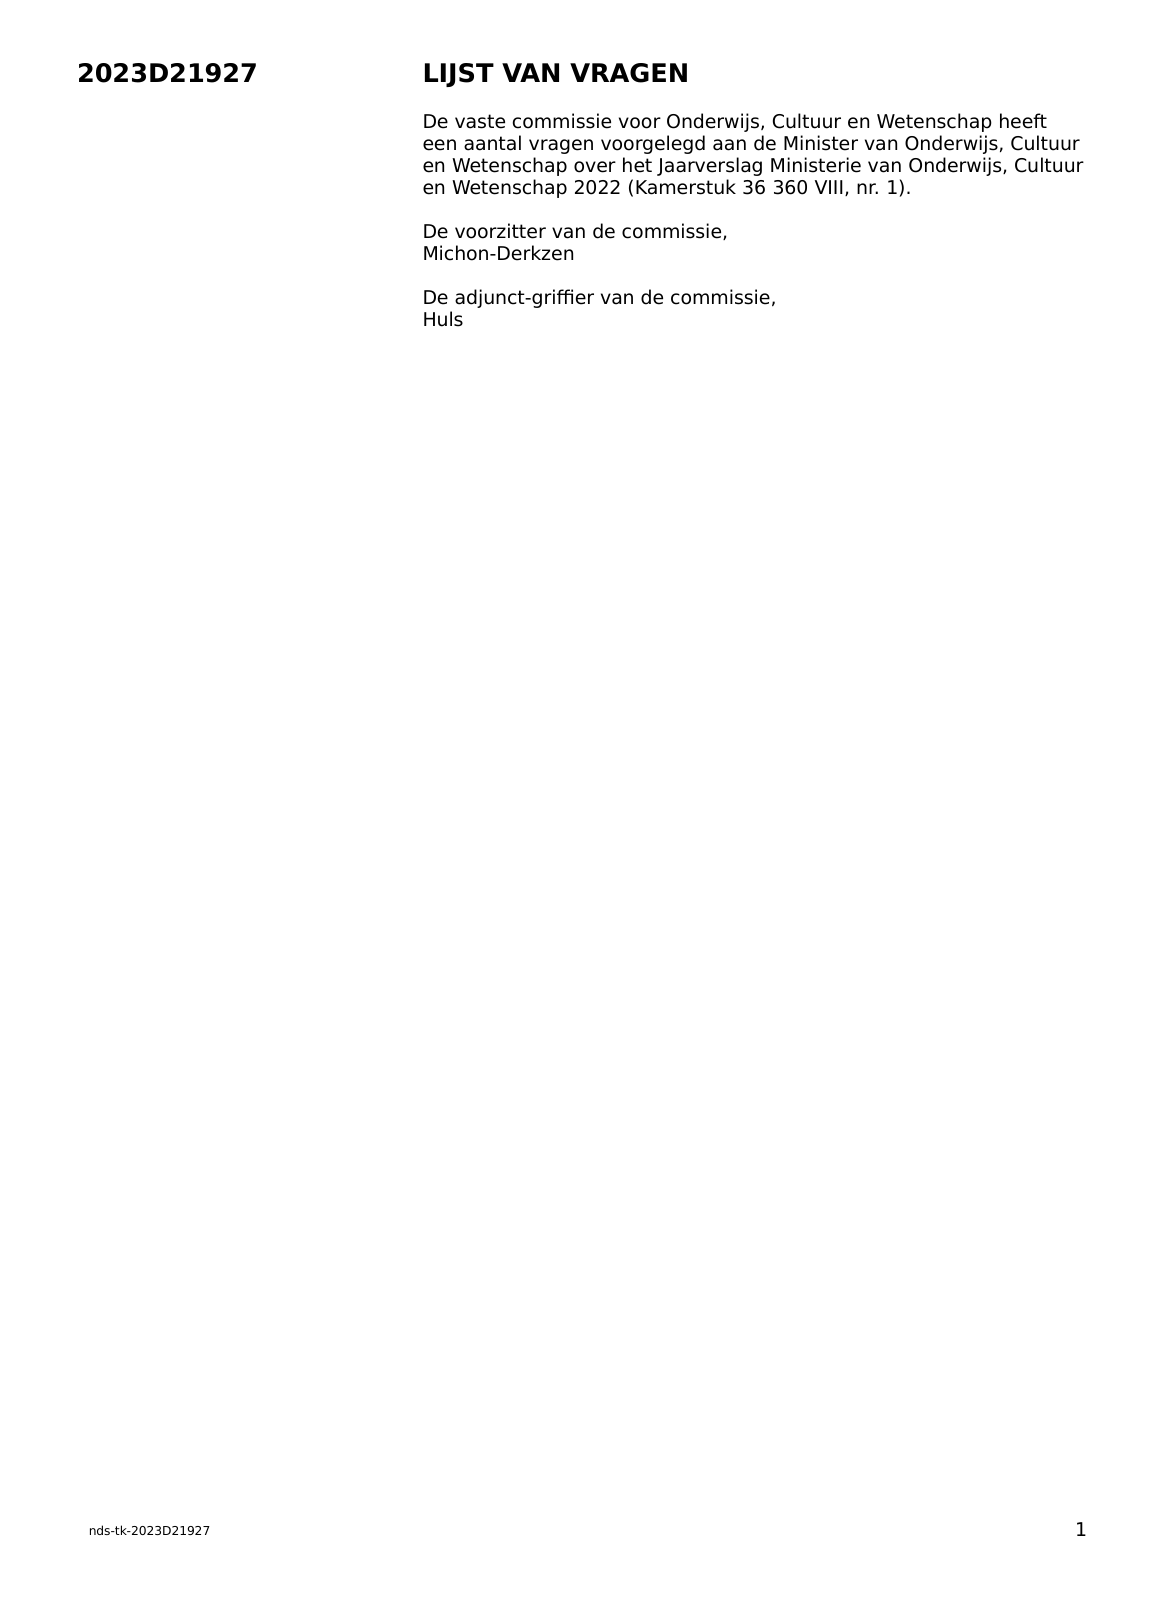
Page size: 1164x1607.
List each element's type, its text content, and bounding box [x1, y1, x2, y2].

text De vaste commissie voor Onderwijs, Cultuur en Wetenschap heeft een aantal vragen voorgelegd aan de Minister van Onderwijs, Cultuur en Wetenschap over het Jaarverslag Ministerie van Onderwijs, Cultuur en Wetenschap 2022 (Kamerstuk 36 360 VIII, nr. 1). [422, 111, 1087, 199]
text 2023D21927 LIJST VAN VRAGEN [77, 59, 1087, 89]
text Michon-Derkzen [422, 243, 1087, 265]
text Huls [422, 309, 1087, 331]
text nds-tk-2023D21927 [88, 1524, 323, 1538]
text De adjunct-griffier van de commissie, [422, 287, 1087, 309]
text De voorzitter van de commissie, [422, 221, 1087, 243]
